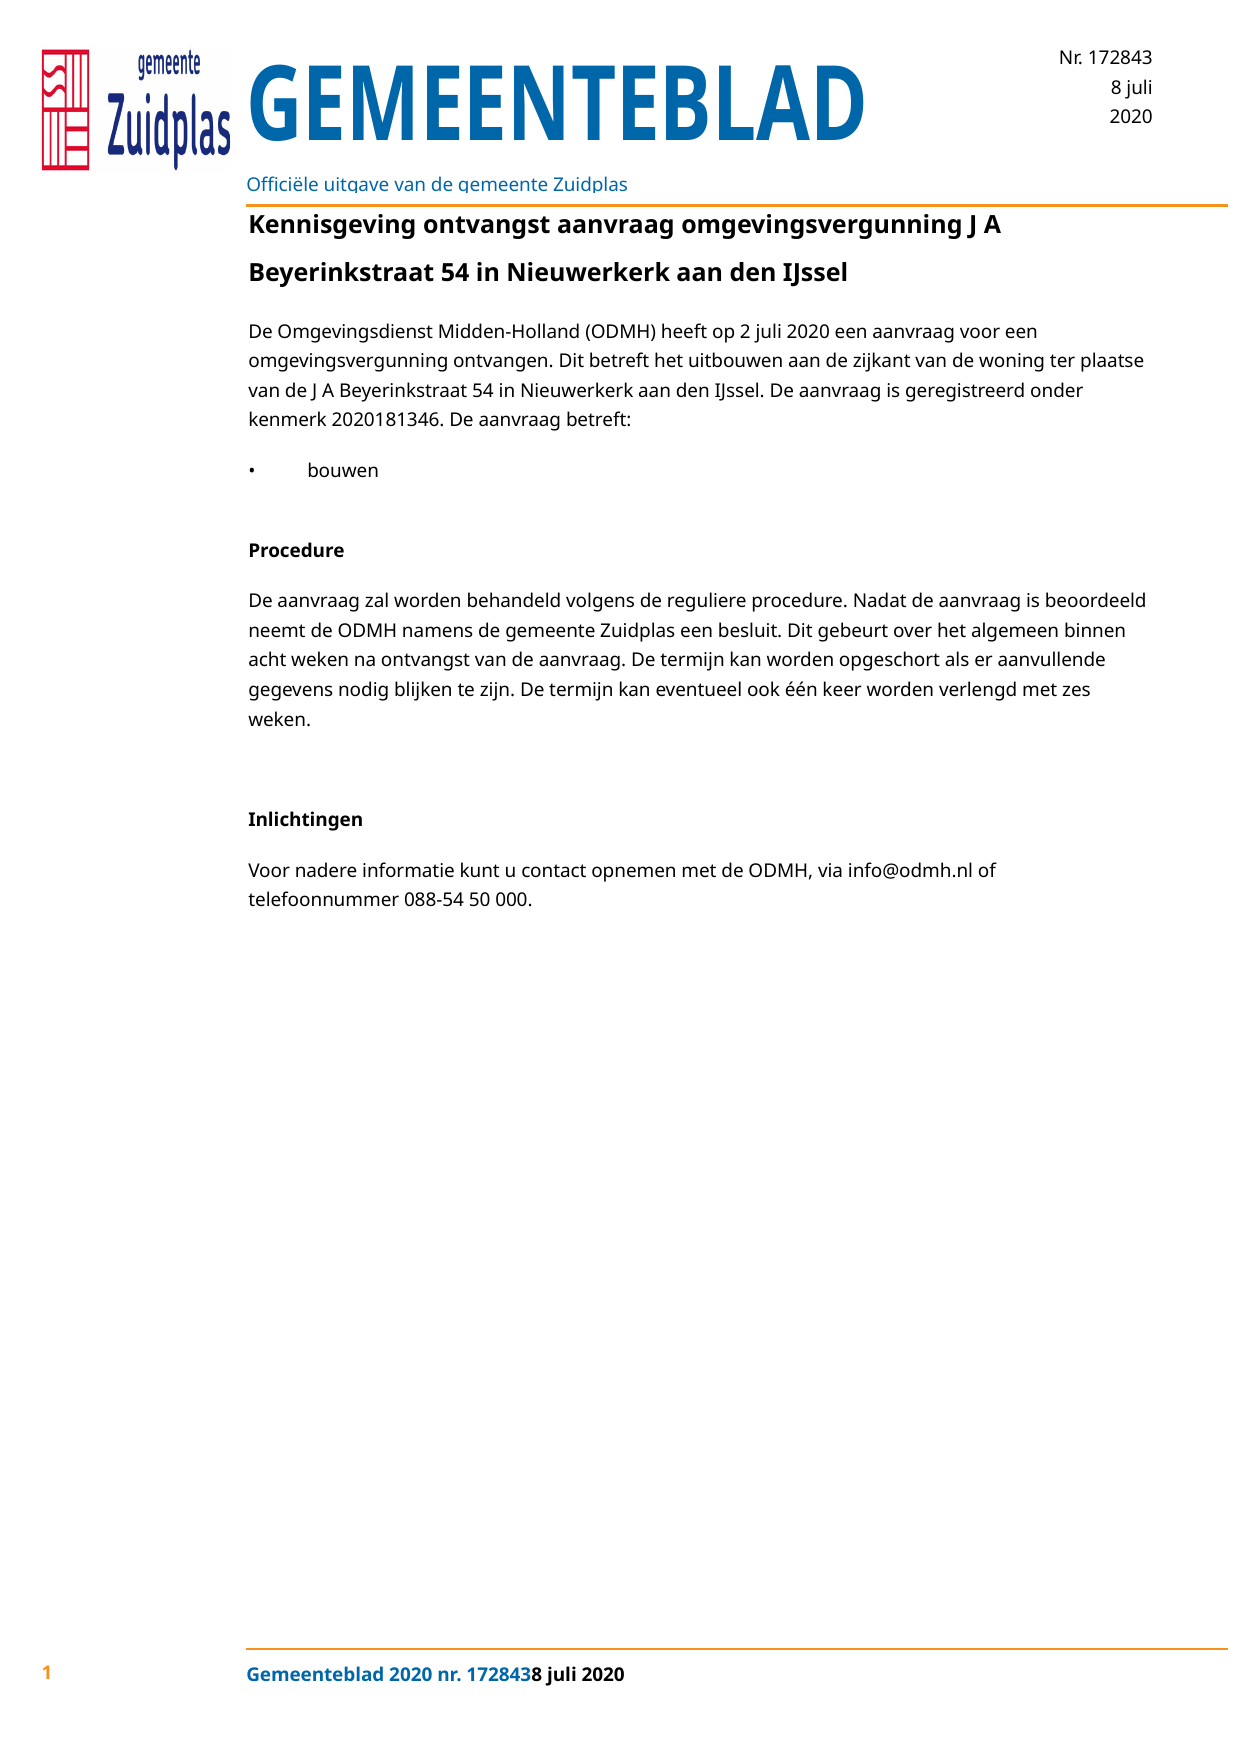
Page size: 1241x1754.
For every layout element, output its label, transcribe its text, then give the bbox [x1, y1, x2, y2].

text Inlichtingen [248, 807, 1152, 832]
list bouwen [248, 457, 1152, 483]
text Kennisgeving ontvangst aanvraag omgevingsvergunning J A Beyerinkstraat 54 in Nieuwerkerk aan den IJssel [248, 207, 1152, 288]
text Procedure [248, 537, 1152, 563]
text De Omgevingsdienst Midden-Holland (ODMH) heeft op 2 juli 2020 een aanvraag voor een omgevingsvergunning ontvangen. Dit betreft het uitbouwen aan de zijkant van de woning ter plaatse van de J A Beyerinkstraat 54 in Nieuwerkerk aan den IJssel. De aanvraag is geregistreerd onder kenmerk 2020181346. De aanvraag betreft: [248, 318, 1152, 432]
text De aanvraag zal worden behandeld volgens de reguliere procedure. Nadat de aanvraag is beoordeeld neemt de ODMH namens de gemeente Zuidplas een besluit. Dit gebeurt over het algemeen binnen acht weken na ontvangst van de aanvraag. De termijn kan worden opgeschort als er aanvullende gegevens nodig blijken te zijn. De termijn kan eventueel ook één keer worden verlengd met zes weken. [248, 587, 1152, 732]
text Voor nadere informatie kunt u contact opnemen met de ODMH, via info@odmh.nl of telefoonnummer 088-54 50 000. [248, 857, 1152, 912]
picture [41, 47, 231, 172]
